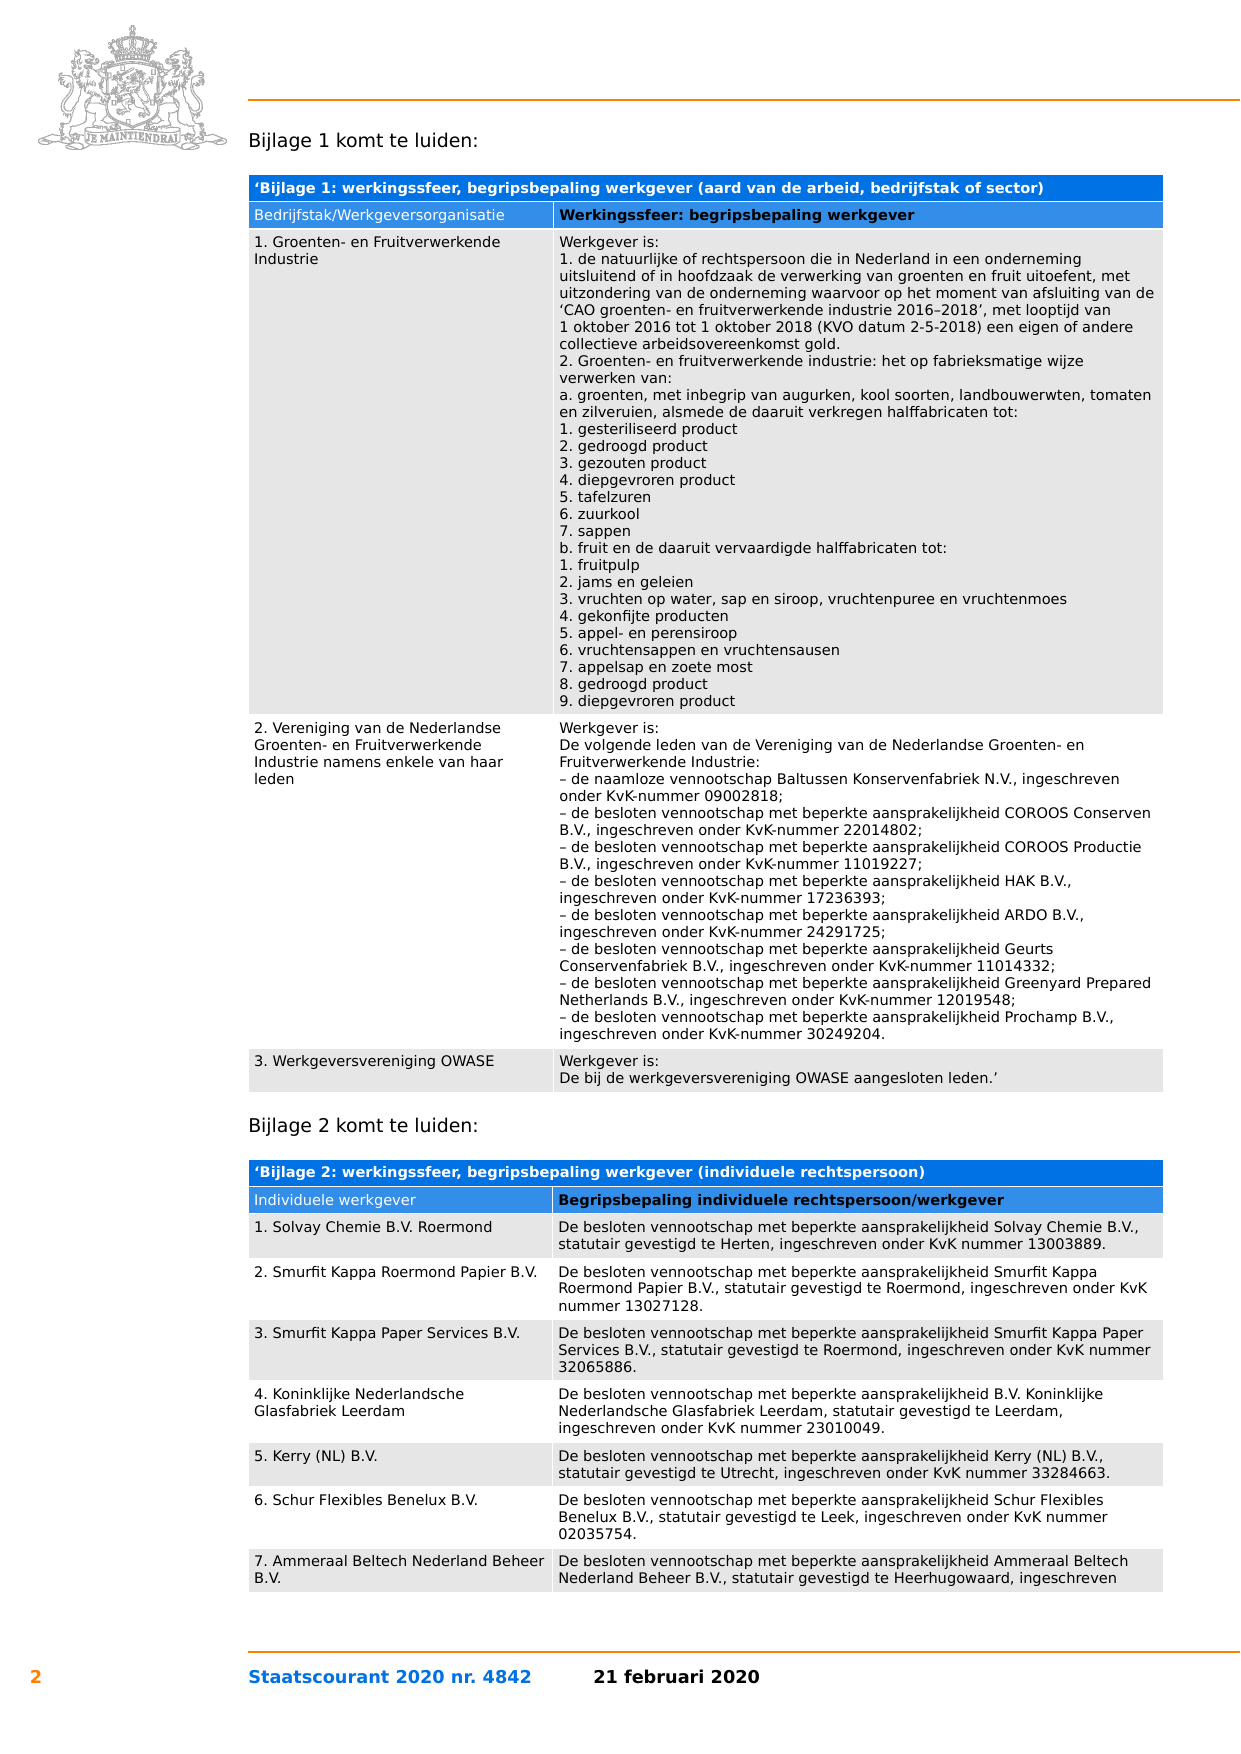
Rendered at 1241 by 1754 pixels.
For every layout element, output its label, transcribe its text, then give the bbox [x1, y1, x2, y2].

table_cell De besloten vennootschap met beperkte aansprakelijkheid B.V. Koninklijke Nederlandsche Glasfabriek Leerdam, statutair gevestigd te Leerdam, ingeschreven onder KvK nummer 23010049. [553, 1381, 1163, 1442]
picture [38, 25, 227, 150]
table_cell De besloten vennootschap met beperkte aansprakelijkheid Smurfit Kappa Roermond Papier B.V., statutair gevestigd te Roermond, ingeschreven onder KvK nummer 13027128. [553, 1259, 1163, 1319]
table_cell 6. Schur Flexibles Benelux B.V. [249, 1487, 552, 1547]
table_cell 1. Groenten- en Fruitverwerkende Industrie [249, 230, 553, 714]
table_cell Individuele werkgever [249, 1187, 552, 1213]
table_cell Werkgever is: De bij de werkgeversvereniging OWASE aangesloten leden.’ [554, 1049, 1163, 1092]
table_cell 3. Smurfit Kappa Paper Services B.V. [249, 1320, 552, 1380]
table_cell De besloten vennootschap met beperkte aansprakelijkheid Schur Flexibles Benelux B.V., statutair gevestigd te Leek, ingeschreven onder KvK nummer 02035754. [553, 1487, 1163, 1547]
table_cell Werkgever is: 1. de natuurlijke of rechtspersoon die in Nederland in een onderneming uitsluitend of in hoofdzaak de verwerking van groenten en fruit uitoefent, met uitzondering van de onderneming waarvoor op het moment van afsluiting van de ‘CAO groenten- en fruitverwerkende industrie 2016–2018’, met looptijd van 1 oktober 2016 tot 1 oktober 2018 (KVO datum 2-5-2018) een eigen of andere collectieve arbeidsovereenkomst gold. 2. Groenten- en fruitverwerkende industrie: het op fabrieksmatige wijze verwerken van: a. groenten, met inbegrip van augurken, kool soorten, landbouwerwten, tomaten en zilveruien, alsmede de daaruit verkregen halffabricaten tot: 1. gesteriliseerd product 2. gedroogd product 3. gezouten product 4. diepgevroren product 5. tafelzuren 6. zuurkool 7. sappen b. fruit en de daaruit vervaardigde halffabricaten tot: 1. fruitpulp 2. jams en geleien 3. vruchten op water, sap en siroop, vruchtenpuree en vruchtenmoes 4. gekonfijte producten 5. appel- en perensiroop 6. vruchtensappen en vruchtensausen 7. appelsap en zoete most 8. gedroogd product 9. diepgevroren product [554, 230, 1163, 714]
table_cell Werkgever is: De volgende leden van de Vereniging van de Nederlandse Groenten- en Fruitverwerkende Industrie: – de naamloze vennootschap Baltussen Konservenfabriek N.V., ingeschreven onder KvK-nummer 09002818; – de besloten vennootschap met beperkte aansprakelijkheid COROOS Conserven B.V., ingeschreven onder KvK-nummer 22014802; – de besloten vennootschap met beperkte aansprakelijkheid COROOS Productie B.V., ingeschreven onder KvK-nummer 11019227; – de besloten vennootschap met beperkte aansprakelijkheid HAK B.V., ingeschreven onder KvK-nummer 17236393; – de besloten vennootschap met beperkte aansprakelijkheid ARDO B.V., ingeschreven onder KvK-nummer 24291725; – de besloten vennootschap met beperkte aansprakelijkheid Geurts Conservenfabriek B.V., ingeschreven onder KvK-nummer 11014332; – de besloten vennootschap met beperkte aansprakelijkheid Greenyard Prepared Netherlands B.V., ingeschreven onder KvK-nummer 12019548; – de besloten vennootschap met beperkte aansprakelijkheid Prochamp B.V., ingeschreven onder KvK-nummer 30249204. [554, 715, 1163, 1047]
table_cell De besloten vennootschap met beperkte aansprakelijkheid Solvay Chemie B.V., statutair gevestigd te Herten, ingeschreven onder KvK nummer 13003889. [553, 1214, 1163, 1258]
text Bijlage 2 komt te luiden: [248, 1115, 1163, 1137]
table_cell 1. Solvay Chemie B.V. Roermond [249, 1214, 552, 1258]
table_cell 3. Werkgeversvereniging OWASE [249, 1049, 553, 1092]
table_cell De besloten vennootschap met beperkte aansprakelijkheid Ammeraal Beltech Nederland Beheer B.V., statutair gevestigd te Heerhugowaard, ingeschreven [553, 1549, 1163, 1592]
table_cell Werkingssfeer: begripsbepaling werkgever [554, 202, 1163, 228]
table_cell 4. Koninklijke Nederlandsche Glasfabriek Leerdam [249, 1381, 552, 1442]
text Bijlage 1 komt te luiden: [248, 130, 1163, 152]
table_cell 5. Kerry (NL) B.V. [249, 1443, 552, 1486]
table_cell 2. Vereniging van de Nederlandse Groenten- en Fruitverwerkende Industrie namens enkele van haar leden [249, 715, 553, 1047]
table_cell 2. Smurfit Kappa Roermond Papier B.V. [249, 1259, 552, 1319]
table_cell Begripsbepaling individuele rechtspersoon/werkgever [553, 1187, 1163, 1213]
table_header ‘Bijlage 2: werkingssfeer, begripsbepaling werkgever (individuele rechtspersoon) [249, 1160, 1163, 1186]
table_header ‘Bijlage 1: werkingssfeer, begripsbepaling werkgever (aard van de arbeid, bedrijfstak of sector) [249, 175, 1163, 201]
table_cell De besloten vennootschap met beperkte aansprakelijkheid Kerry (NL) B.V., statutair gevestigd te Utrecht, ingeschreven onder KvK nummer 33284663. [553, 1443, 1163, 1486]
table_cell De besloten vennootschap met beperkte aansprakelijkheid Smurfit Kappa Paper Services B.V., statutair gevestigd te Roermond, ingeschreven onder KvK nummer 32065886. [553, 1320, 1163, 1380]
table_cell Bedrijfstak/Werkgeversorganisatie [249, 202, 553, 228]
table_cell 7. Ammeraal Beltech Nederland Beheer B.V. [249, 1549, 552, 1592]
